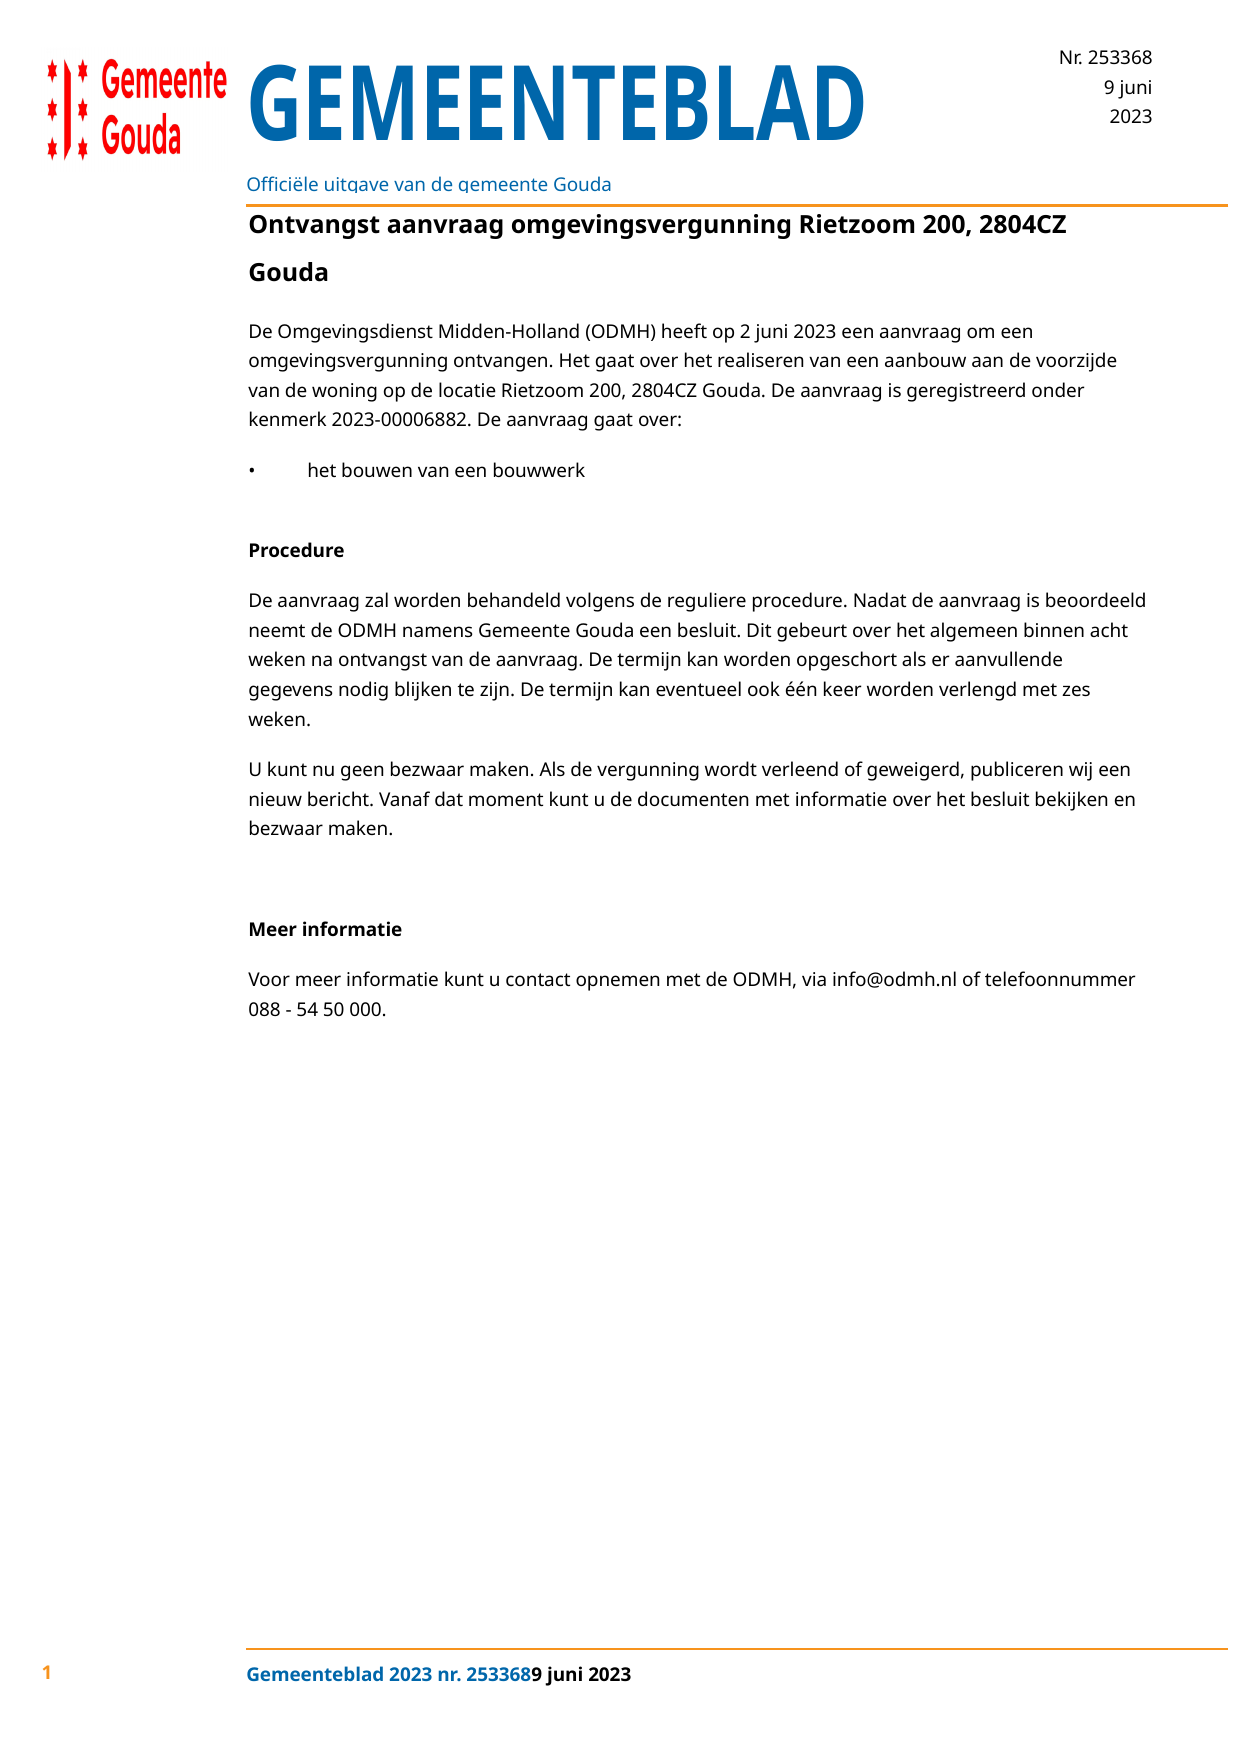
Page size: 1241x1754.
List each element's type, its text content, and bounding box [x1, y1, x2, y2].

picture [41, 47, 231, 172]
list het bouwen van een bouwwerk [248, 457, 1152, 483]
text De Omgevingsdienst Midden-Holland (ODMH) heeft op 2 juni 2023 een aanvraag om een omgevingsvergunning ontvangen. Het gaat over het realiseren van een aanbouw aan de voorzijde van de woning op de locatie Rietzoom 200, 2804CZ Gouda. De aanvraag is geregistreerd onder kenmerk 2023-00006882. De aanvraag gaat over: [248, 318, 1152, 432]
text Voor meer informatie kunt u contact opnemen met de ODMH, via info@odmh.nl of telefoonnummer 088 - 54 50 000. [248, 967, 1152, 1022]
text De aanvraag zal worden behandeld volgens de reguliere procedure. Nadat de aanvraag is beoordeeld neemt de ODMH namens Gemeente Gouda een besluit. Dit gebeurt over het algemeen binnen acht weken na ontvangst van de aanvraag. De termijn kan worden opgeschort als er aanvullende gegevens nodig blijken te zijn. De termijn kan eventueel ook één keer worden verlengd met zes weken. [248, 587, 1152, 732]
text Ontvangst aanvraag omgevingsvergunning Rietzoom 200, 2804CZ Gouda [248, 207, 1152, 288]
text Procedure [248, 537, 1152, 563]
text U kunt nu geen bezwaar maken. Als de vergunning wordt verleend of geweigerd, publiceren wij een nieuw bericht. Vanaf dat moment kunt u de documenten met informatie over het besluit bekijken en bezwaar maken. [248, 756, 1152, 841]
text Meer informatie [248, 916, 1152, 942]
